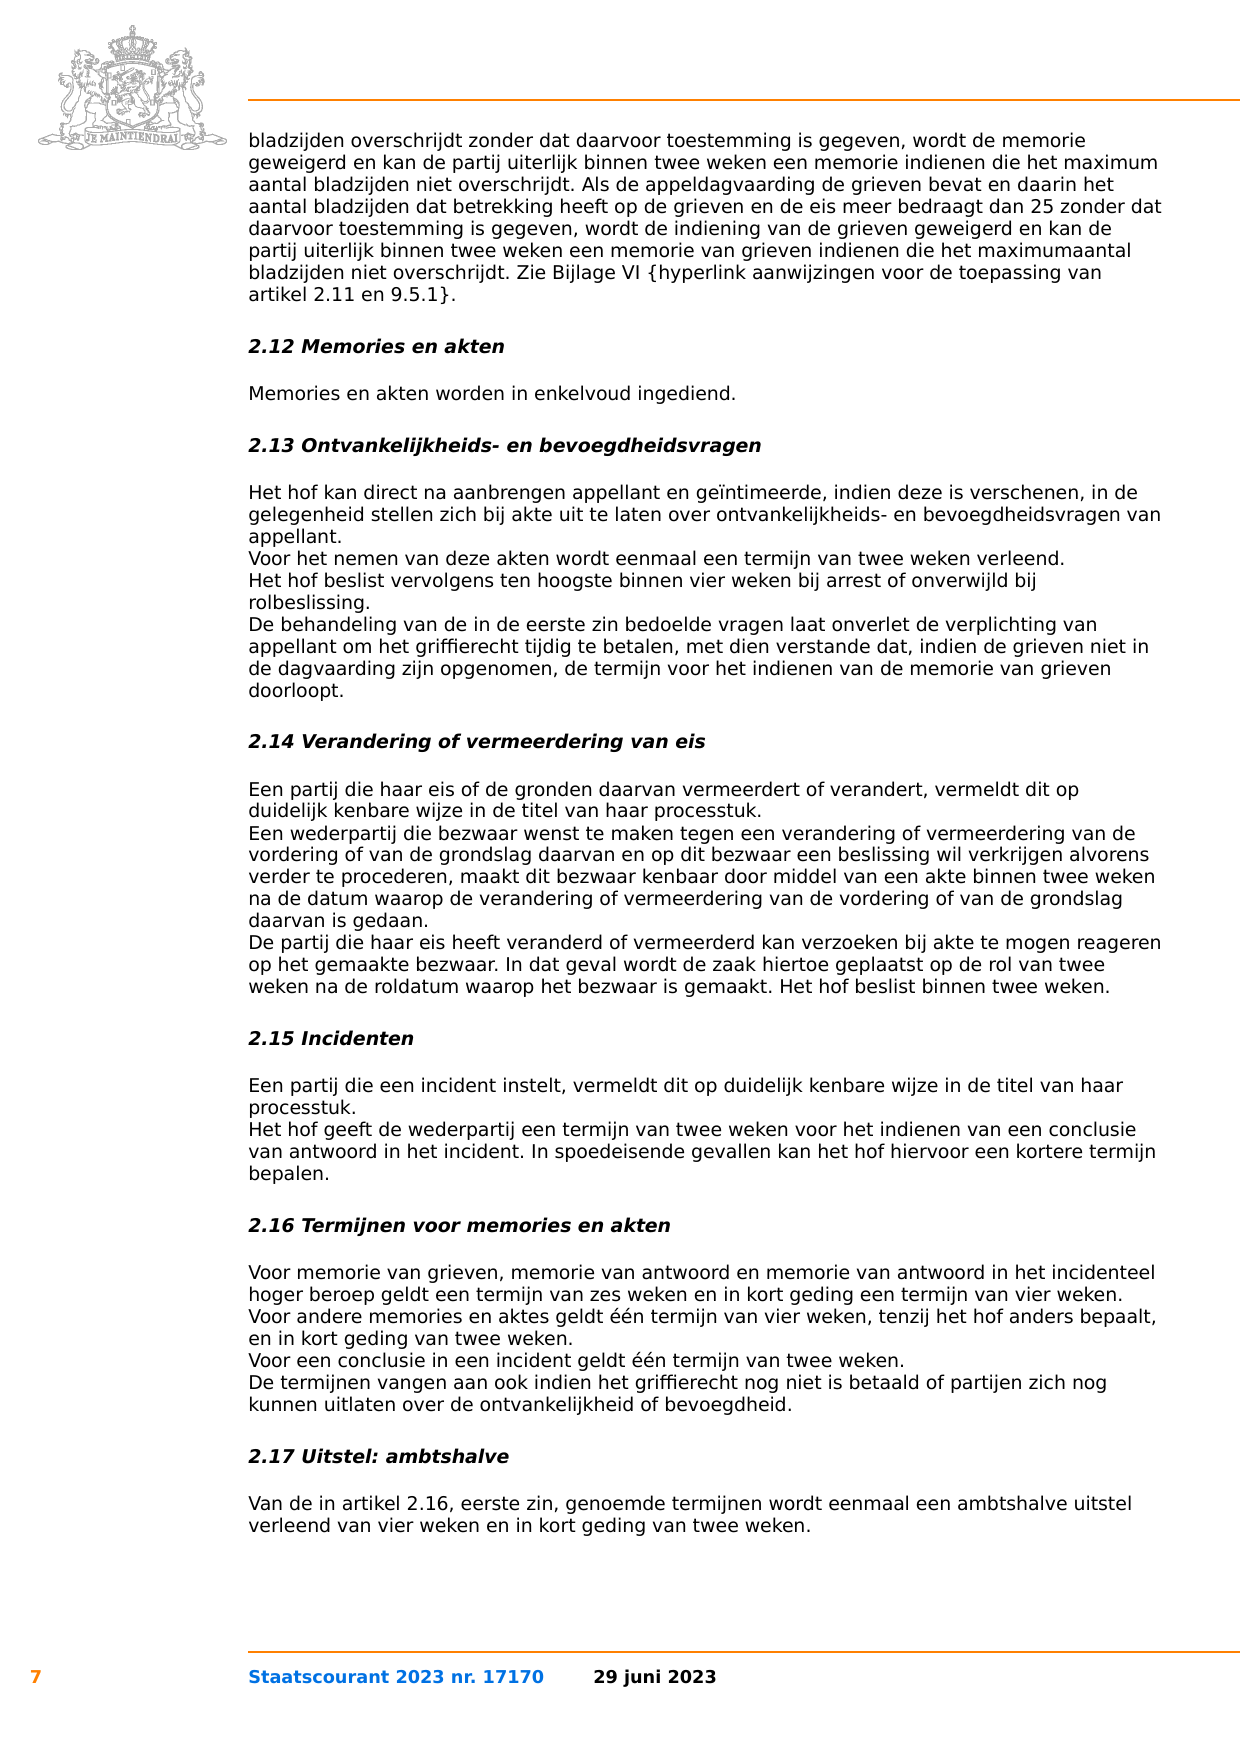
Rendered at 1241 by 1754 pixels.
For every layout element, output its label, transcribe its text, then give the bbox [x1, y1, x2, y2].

text Voor een conclusie in een incident geldt één termijn van twee weken. [248, 1350, 1163, 1372]
text Een wederpartij die bezwaar wenst te maken tegen een verandering of vermeerdering van de vordering of van de grondslag daarvan en op dit bezwaar een beslissing wil verkrijgen alvorens verder te procederen, maakt dit bezwaar kenbaar door middel van een akte binnen twee weken na de datum waarop de verandering of vermeerdering van de vordering of van de grondslag daarvan is gedaan. [248, 822, 1163, 932]
subtitle 2.15 Incidenten [248, 1028, 1163, 1050]
text Een partij die haar eis of de gronden daarvan vermeerdert of verandert, vermeldt dit op duidelijk kenbare wijze in de titel van haar processtuk. [248, 778, 1163, 822]
text bladzijden overschrijdt zonder dat daarvoor toestemming is gegeven, wordt de memorie geweigerd en kan de partij uiterlijk binnen twee weken een memorie indienen die het maximum aantal bladzijden niet overschrijdt. Als de appeldagvaarding de grieven bevat en daarin het aantal bladzijden dat betrekking heeft op de grieven en de eis meer bedraagt dan 25 zonder dat daarvoor toestemming is gegeven, wordt de indiening van de grieven geweigerd en kan de partij uiterlijk binnen twee weken een memorie van grieven indienen die het maximumaantal bladzijden niet overschrijdt. Zie Bijlage VI {hyperlink aanwijzingen voor de toepassing van artikel 2.11 en 9.5.1}. [248, 130, 1163, 306]
text Het hof geeft de wederpartij een termijn van twee weken voor het indienen van een conclusie van antwoord in het incident. In spoedeisende gevallen kan het hof hiervoor een kortere termijn bepalen. [248, 1119, 1163, 1185]
subtitle 2.13 Ontvankelijkheids- en bevoegdheidsvragen [248, 435, 1163, 457]
subtitle 2.17 Uitstel: ambtshalve [248, 1446, 1163, 1468]
text Een partij die een incident instelt, vermeldt dit op duidelijk kenbare wijze in de titel van haar processtuk. [248, 1075, 1163, 1119]
text Van de in artikel 2.16, eerste zin, genoemde termijnen wordt eenmaal een ambtshalve uitstel verleend van vier weken en in kort geding van twee weken. [248, 1493, 1163, 1537]
text De partij die haar eis heeft veranderd of vermeerderd kan verzoeken bij akte te mogen reageren op het gemaakte bezwaar. In dat geval wordt de zaak hiertoe geplaatst op de rol van twee weken na de roldatum waarop het bezwaar is gemaakt. Het hof beslist binnen twee weken. [248, 932, 1163, 998]
subtitle 2.12 Memories en akten [248, 336, 1163, 358]
text De termijnen vangen aan ook indien het griffierecht nog niet is betaald of partijen zich nog kunnen uitlaten over de ontvankelijkheid of bevoegdheid. [248, 1372, 1163, 1416]
text Voor het nemen van deze akten wordt eenmaal een termijn van twee weken verleend. [248, 548, 1163, 569]
text Voor andere memories en aktes geldt één termijn van vier weken, tenzij het hof anders bepaalt, en in kort geding van twee weken. [248, 1306, 1163, 1350]
subtitle 2.14 Verandering of vermeerdering van eis [248, 731, 1163, 753]
subtitle 2.16 Termijnen voor memories en akten [248, 1215, 1163, 1237]
picture [38, 25, 227, 150]
text Het hof beslist vervolgens ten hoogste binnen vier weken bij arrest of onverwijld bij rolbeslissing. [248, 569, 1163, 613]
text De behandeling van de in de eerste zin bedoelde vragen laat onverlet de verplichting van appellant om het griffierecht tijdig te betalen, met dien verstande dat, indien de grieven niet in de dagvaarding zijn opgenomen, de termijn voor het indienen van de memorie van grieven doorloopt. [248, 613, 1163, 701]
text Voor memorie van grieven, memorie van antwoord en memorie van antwoord in het incidenteel hoger beroep geldt een termijn van zes weken en in kort geding een termijn van vier weken. [248, 1262, 1163, 1306]
text Memories en akten worden in enkelvoud ingediend. [248, 383, 1163, 405]
text Het hof kan direct na aanbrengen appellant en geïntimeerde, indien deze is verschenen, in de gelegenheid stellen zich bij akte uit te laten over ontvankelijkheids- en bevoegdheidsvragen van appellant. [248, 482, 1163, 548]
